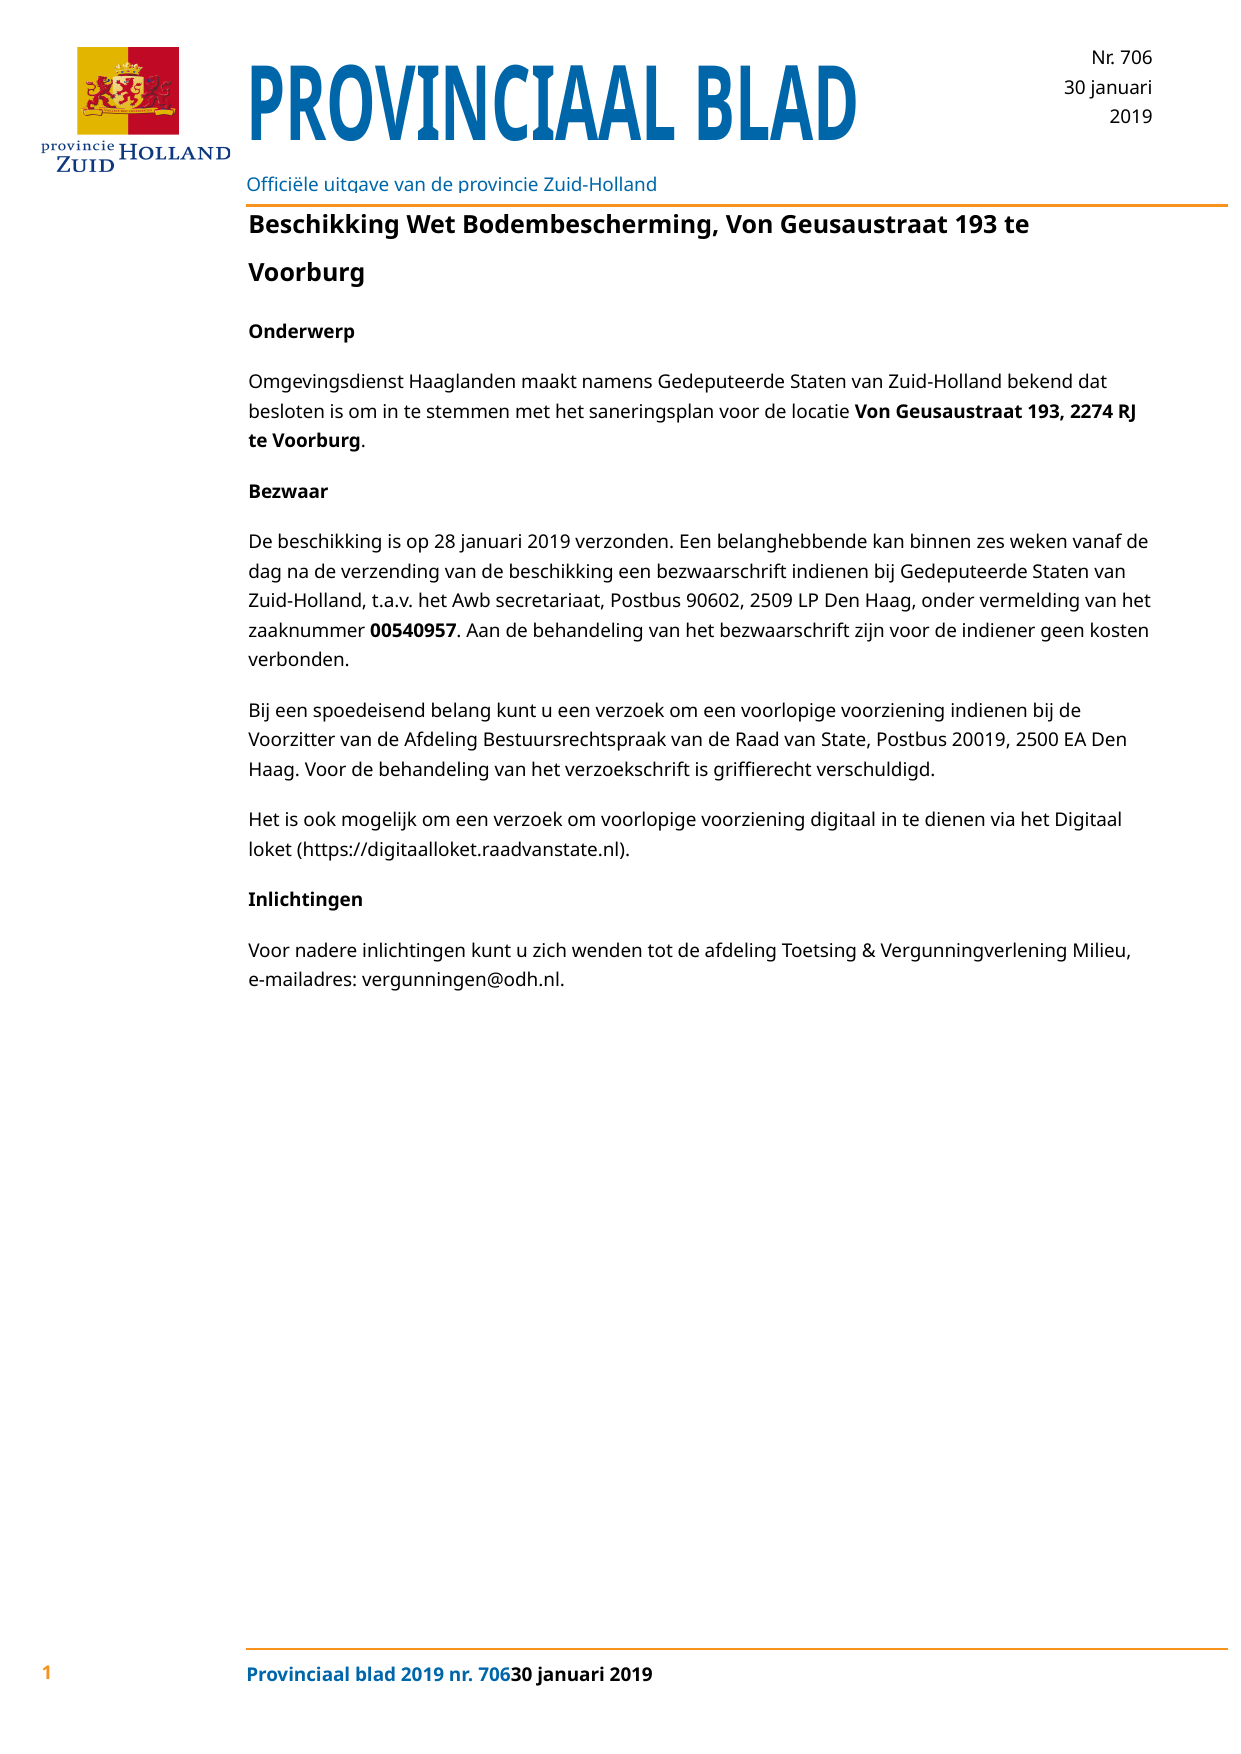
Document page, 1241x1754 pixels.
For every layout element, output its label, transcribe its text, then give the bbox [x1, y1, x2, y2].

text Beschikking Wet Bodembescherming, Von Geusaustraat 193 te Voorburg [248, 207, 1152, 288]
text Bij een spoedeisend belang kunt u een verzoek om een voorlopige voorziening indienen bij de Voorzitter van de Afdeling Bestuursrechtspraak van de Raad van State, Postbus 20019, 2500 EA Den Haag. Voor de behandeling van het verzoekschrift is griffierecht verschuldigd. [248, 697, 1152, 782]
text Het is ook mogelijk om een verzoek om voorlopige voorziening digitaal in te dienen via het Digitaal loket (https://digitaalloket.raadvanstate.nl). [248, 807, 1152, 862]
picture [41, 47, 231, 172]
text Omgevingsdienst Haaglanden maakt namens Gedeputeerde Staten van Zuid-Holland bekend dat besloten is om in te stemmen met het saneringsplan voor de locatie Von Geusaustraat 193, 2274 RJ te Voorburg. [248, 368, 1152, 453]
text Bezwaar [248, 478, 1152, 504]
text Voor nadere inlichtingen kunt u zich wenden tot de afdeling Toetsing & Vergunningverlening Milieu, e-mailadres: vergunningen@odh.nl. [248, 937, 1152, 992]
text Inlichtingen [248, 887, 1152, 912]
text De beschikking is op 28 januari 2019 verzonden. Een belanghebbende kan binnen zes weken vanaf de dag na de verzending van de beschikking een bezwaarschrift indienen bij Gedeputeerde Staten van Zuid-Holland, t.a.v. het Awb secretariaat, Postbus 90602, 2509 LP Den Haag, onder vermelding van het zaaknummer 00540957. Aan de behandeling van het bezwaarschrift zijn voor de indiener geen kosten verbonden. [248, 528, 1152, 672]
text Onderwerp [248, 318, 1152, 344]
